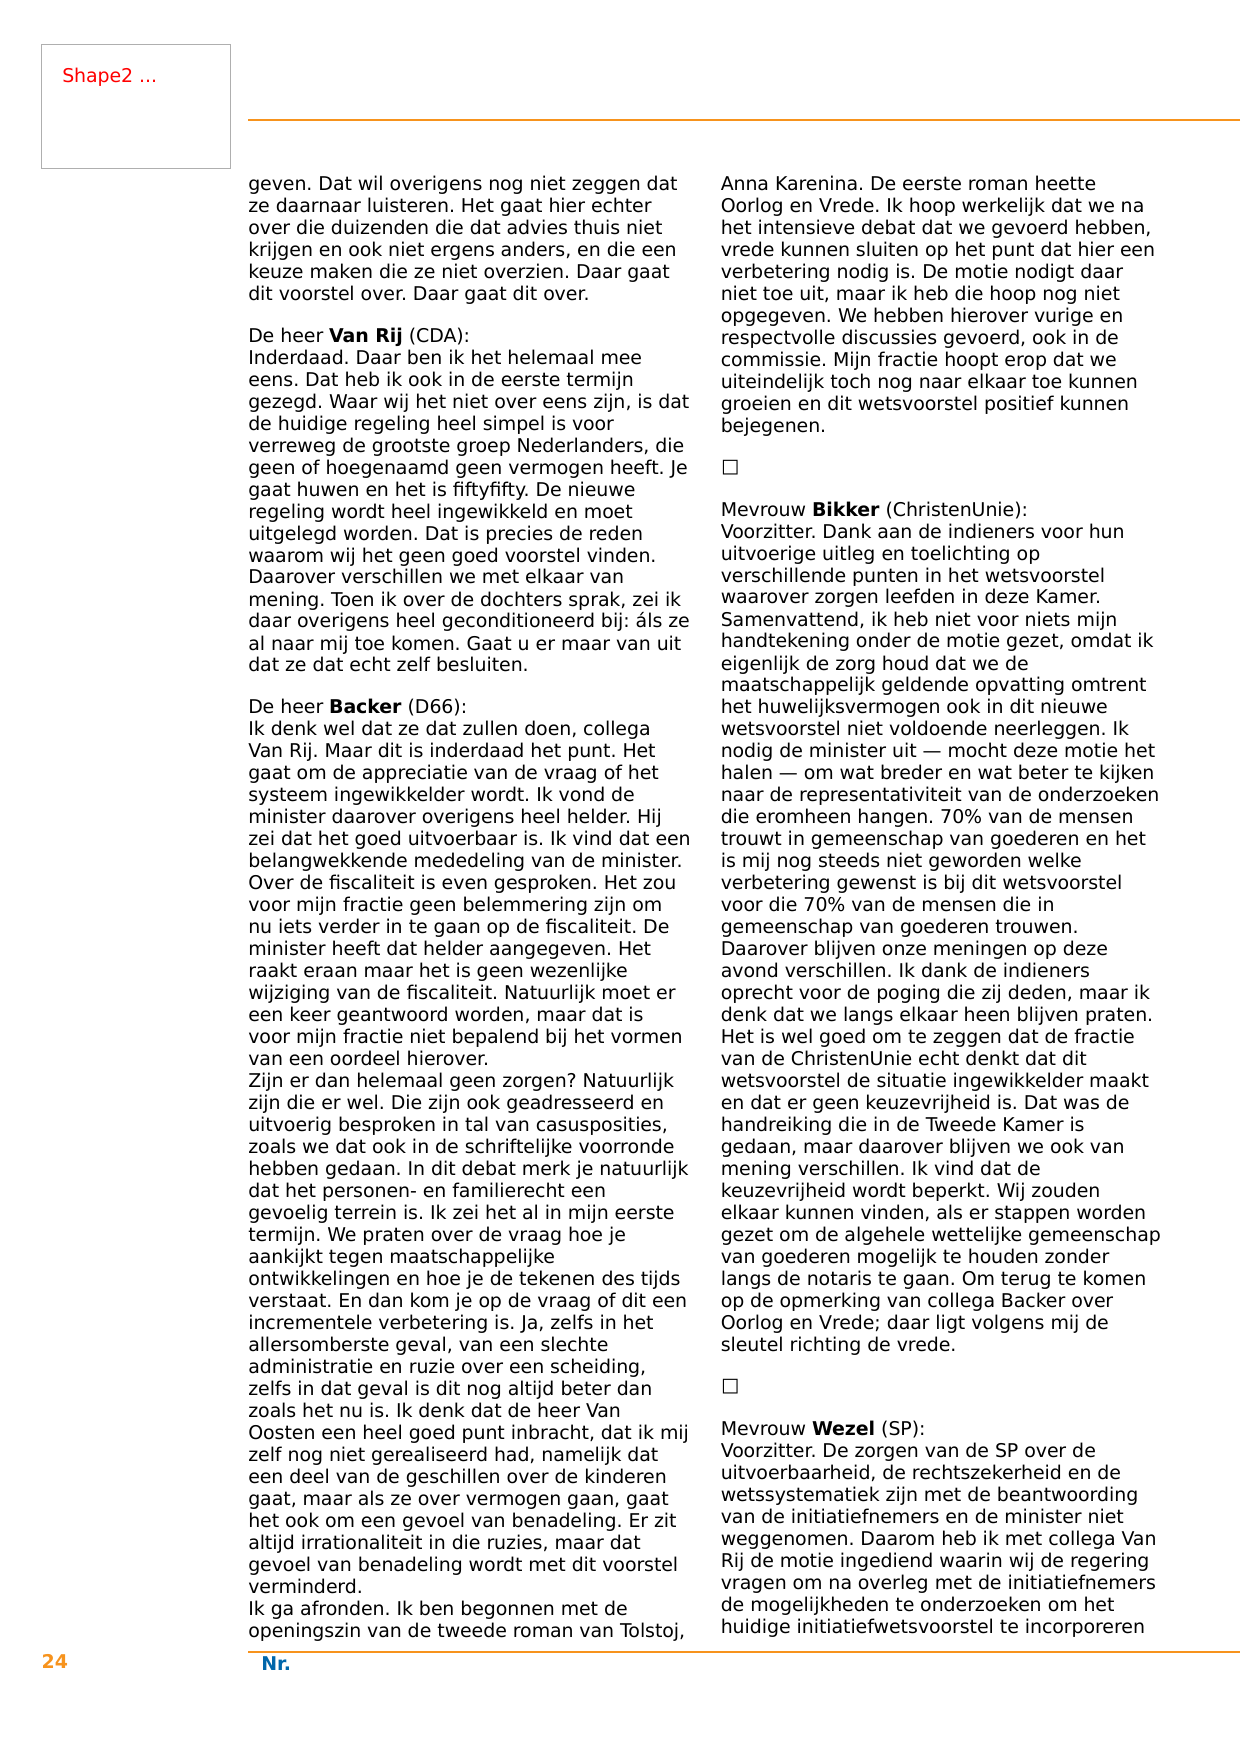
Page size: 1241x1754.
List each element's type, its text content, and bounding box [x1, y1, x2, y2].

text Zijn er dan helemaal geen zorgen? Natuurlijk zijn die er wel. Die zijn ook geadresseerd en uitvoerig besproken in tal van casusposities, zoals we dat ook in de schriftelijke voorronde hebben gedaan. In dit debat merk je natuurlijk dat het personen- en familierecht een gevoelig terrein is. Ik zei het al in mijn eerste termijn. We praten over de vraag hoe je aankijkt tegen maatschappelijke ontwikkelingen en hoe je de tekenen des tijds verstaat. En dan kom je op de vraag of dit een incrementele verbetering is. Ja, zelfs in het allersomberste geval, van een slechte administratie en ruzie over een scheiding, zelfs in dat geval is dit nog altijd beter dan zoals het nu is. Ik denk dat de heer Van Oosten een heel goed punt inbracht, dat ik mij zelf nog niet gerealiseerd had, namelijk dat een deel van de geschillen over de kinderen gaat, maar als ze over vermogen gaan, gaat het ook om een gevoel van benadeling. Er zit altijd irrationaliteit in die ruzies, maar dat gevoel van benadeling wordt met dit voorstel verminderd. [248, 1070, 691, 1597]
text Mevrouw Wezel (SP): [721, 1418, 1163, 1440]
text Anna Karenina. De eerste roman heette Oorlog en Vrede. Ik hoop werkelijk dat we na het intensieve debat dat we gevoerd hebben, vrede kunnen sluiten op het punt dat hier een verbetering nodig is. De motie nodigt daar niet toe uit, maar ik heb die hoop nog niet opgegeven. We hebben hierover vurige en respectvolle discussies gevoerd, ook in de commissie. Mijn fractie hoopt erop dat we uiteindelijk toch nog naar elkaar toe kunnen groeien en dit wetsvoorstel positief kunnen bejegenen. [721, 173, 1163, 437]
text geven. Dat wil overigens nog niet zeggen dat ze daarnaar luisteren. Het gaat hier echter over die duizenden die dat advies thuis niet krijgen en ook niet ergens anders, en die een keuze maken die ze niet overzien. Daar gaat dit voorstel over. Daar gaat dit over. [248, 173, 691, 305]
text Ik ga afronden. Ik ben begonnen met de openingszin van de tweede roman van Tolstoj, [248, 1597, 691, 1641]
text ⬜ [721, 457, 1163, 478]
text Mevrouw Bikker (ChristenUnie): [721, 498, 1163, 521]
text Over de fiscaliteit is even gesproken. Het zou voor mijn fractie geen belemmering zijn om nu iets verder in te gaan op de fiscaliteit. De minister heeft dat helder aangegeven. Het raakt eraan maar het is geen wezenlijke wijziging van de fiscaliteit. Natuurlijk moet er een keer geantwoord worden, maar dat is voor mijn fractie niet bepalend bij het vormen van een oordeel hierover. [248, 872, 691, 1070]
text De heer Van Rij (CDA): [248, 325, 691, 347]
text ⬜ [721, 1376, 1163, 1398]
text De heer Backer (D66): [248, 696, 691, 718]
text Inderdaad. Daar ben ik het helemaal mee eens. Dat heb ik ook in de eerste termijn gezegd. Waar wij het niet over eens zijn, is dat de huidige regeling heel simpel is voor verreweg de grootste groep Nederlanders, die geen of hoegenaamd geen vermogen heeft. Je gaat huwen en het is fiftyfifty. De nieuwe regeling wordt heel ingewikkeld en moet uitgelegd worden. Dat is precies de reden waarom wij het geen goed voorstel vinden. Daarover verschillen we met elkaar van mening. Toen ik over de dochters sprak, zei ik daar overigens heel geconditioneerd bij: áls ze al naar mij toe komen. Gaat u er maar van uit dat ze dat echt zelf besluiten. [248, 347, 691, 676]
text Voorzitter. De zorgen van de SP over de uitvoerbaarheid, de rechtszekerheid en de wetssystematiek zijn met de beantwoording van de initiatiefnemers en de minister niet weggenomen. Daarom heb ik met collega Van Rij de motie ingediend waarin wij de regering vragen om na overleg met de initiatiefnemers de mogelijkheden te onderzoeken om het huidige initiatiefwetsvoorstel te incorporeren [721, 1440, 1163, 1637]
text Voorzitter. Dank aan de indieners voor hun uitvoerige uitleg en toelichting op verschillende punten in het wetsvoorstel waarover zorgen leefden in deze Kamer. Samenvattend, ik heb niet voor niets mijn handtekening onder de motie gezet, omdat ik eigenlijk de zorg houd dat we de maatschappelijk geldende opvatting omtrent het huwelijksvermogen ook in dit nieuwe wetsvoorstel niet voldoende neerleggen. Ik nodig de minister uit — mocht deze motie het halen — om wat breder en wat beter te kijken naar de representativiteit van de onderzoeken die eromheen hangen. 70% van de mensen trouwt in gemeenschap van goederen en het is mij nog steeds niet geworden welke verbetering gewenst is bij dit wetsvoorstel voor die 70% van de mensen die in gemeenschap van goederen trouwen. Daarover blijven onze meningen op deze avond verschillen. Ik dank de indieners oprecht voor de poging die zij deden, maar ik denk dat we langs elkaar heen blijven praten. Het is wel goed om te zeggen dat de fractie van de ChristenUnie echt denkt dat dit wetsvoorstel de situatie ingewikkelder maakt en dat er geen keuzevrijheid is. Dat was de handreiking die in de Tweede Kamer is gedaan, maar daarover blijven we ook van mening verschillen. Ik vind dat de keuzevrijheid wordt beperkt. Wij zouden elkaar kunnen vinden, als er stappen worden gezet om de algehele wettelijke gemeenschap van goederen mogelijk te houden zonder langs de notaris te gaan. Om terug te komen op de opmerking van collega Backer over Oorlog en Vrede; daar ligt volgens mij de sleutel richting de vrede. [721, 521, 1163, 1356]
text Ik denk wel dat ze dat zullen doen, collega Van Rij. Maar dit is inderdaad het punt. Het gaat om de appreciatie van de vraag of het systeem ingewikkelder wordt. Ik vond de minister daarover overigens heel helder. Hij zei dat het goed uitvoerbaar is. Ik vind dat een belangwekkende mededeling van de minister. [248, 718, 691, 872]
